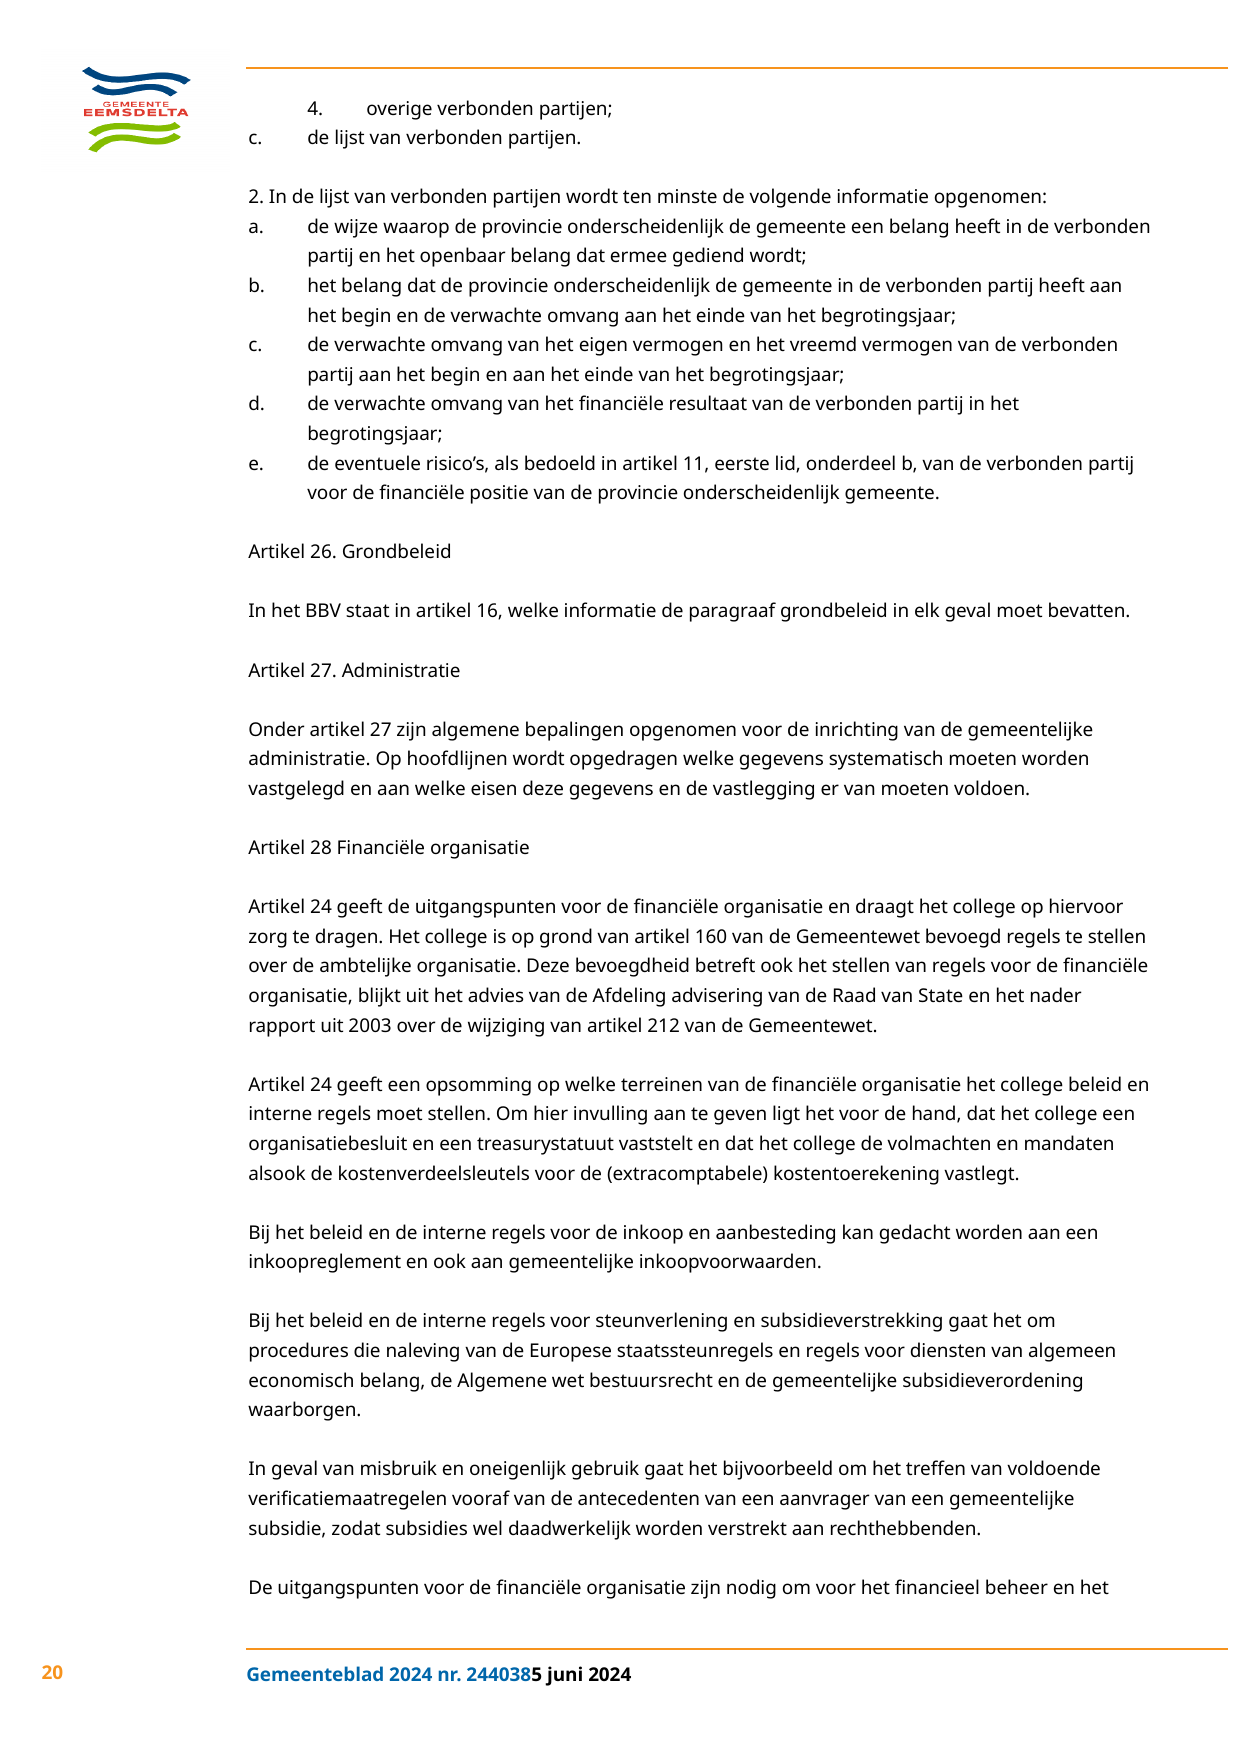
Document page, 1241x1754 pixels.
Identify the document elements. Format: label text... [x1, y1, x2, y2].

list de eventuele risico’s, als bedoeld in artikel 11, eerste lid, onderdeel b, van de verbonden partij voor de financiële positie van de provincie onderscheidenlijk gemeente. [248, 450, 1152, 505]
picture [41, 47, 231, 172]
text 2. In de lijst van verbonden partijen wordt ten minste de volgende informatie opgenomen: [248, 183, 1152, 209]
text In het BBV staat in artikel 16, welke informatie de paragraaf grondbeleid in elk geval moet bevatten. [248, 598, 1152, 623]
list de verwachte omvang van het eigen vermogen en het vreemd vermogen van de verbonden partij aan het begin en aan het einde van het begrotingsjaar; [248, 331, 1152, 387]
list de lijst van verbonden partijen. [248, 124, 1152, 150]
text Artikel 27. Administratie [248, 657, 1152, 683]
text Artikel 26. Grondbeleid [248, 538, 1152, 564]
text Artikel 24 geeft een opsomming op welke terreinen van de financiële organisatie het college beleid en interne regels moet stellen. Om hier invulling aan te geven ligt het voor de hand, dat het college een organisatiebesluit en een treasurystatuut vaststelt en dat het college de volmachten en mandaten alsook de kostenverdeelsleutels voor de (extracomptabele) kostentoerekening vastlegt. [248, 1071, 1152, 1186]
list de wijze waarop de provincie onderscheidenlijk de gemeente een belang heeft in de verbonden partij en het openbaar belang dat ermee gediend wordt; [248, 213, 1152, 268]
text Onder artikel 27 zijn algemene bepalingen opgenomen voor de inrichting van de gemeentelijke administratie. Op hoofdlijnen wordt opgedragen welke gegevens systematisch moeten worden vastgelegd en aan welke eisen deze gegevens en de vastlegging er van moeten voldoen. [248, 716, 1152, 801]
list het belang dat de provincie onderscheidenlijk de gemeente in de verbonden partij heeft aan het begin en de verwachte omvang aan het einde van het begrotingsjaar; [248, 272, 1152, 328]
list de verwachte omvang van het financiële resultaat van de verbonden partij in het begrotingsjaar; [248, 391, 1152, 446]
text Artikel 24 geeft de uitgangspunten voor de financiële organisatie en draagt het college op hiervoor zorg te dragen. Het college is op grond van artikel 160 van de Gemeentewet bevoegd regels te stellen over de ambtelijke organisatie. Deze bevoegdheid betreft ook het stellen van regels voor de financiële organisatie, blijkt uit het advies van de Afdeling advisering van de Raad van State en het nader rapport uit 2003 over de wijziging van artikel 212 van de Gemeentewet. [248, 893, 1152, 1038]
text Artikel 28 Financiële organisatie [248, 834, 1152, 860]
text Bij het beleid en de interne regels voor steunverlening en subsidieverstrekking gaat het om procedures die naleving van de Europese staatssteunregels en regels voor diensten van algemeen economisch belang, de Algemene wet bestuursrecht en de gemeentelijke subsidieverordening waarborgen. [248, 1308, 1152, 1422]
list overige verbonden partijen; [307, 95, 1152, 121]
text De uitgangspunten voor de financiële organisatie zijn nodig om voor het financieel beheer en het [248, 1574, 1152, 1600]
text Bij het beleid en de interne regels voor de inkoop en aanbesteding kan gedacht worden aan een inkoopreglement en ook aan gemeentelijke inkoopvoorwaarden. [248, 1219, 1152, 1274]
text In geval van misbruik en oneigenlijk gebruik gaat het bijvoorbeeld om het treffen van voldoende verificatiemaatregelen vooraf van de antecedenten van een aanvrager van een gemeentelijke subsidie, zodat subsidies wel daadwerkelijk worden verstrekt aan rechthebbenden. [248, 1456, 1152, 1541]
